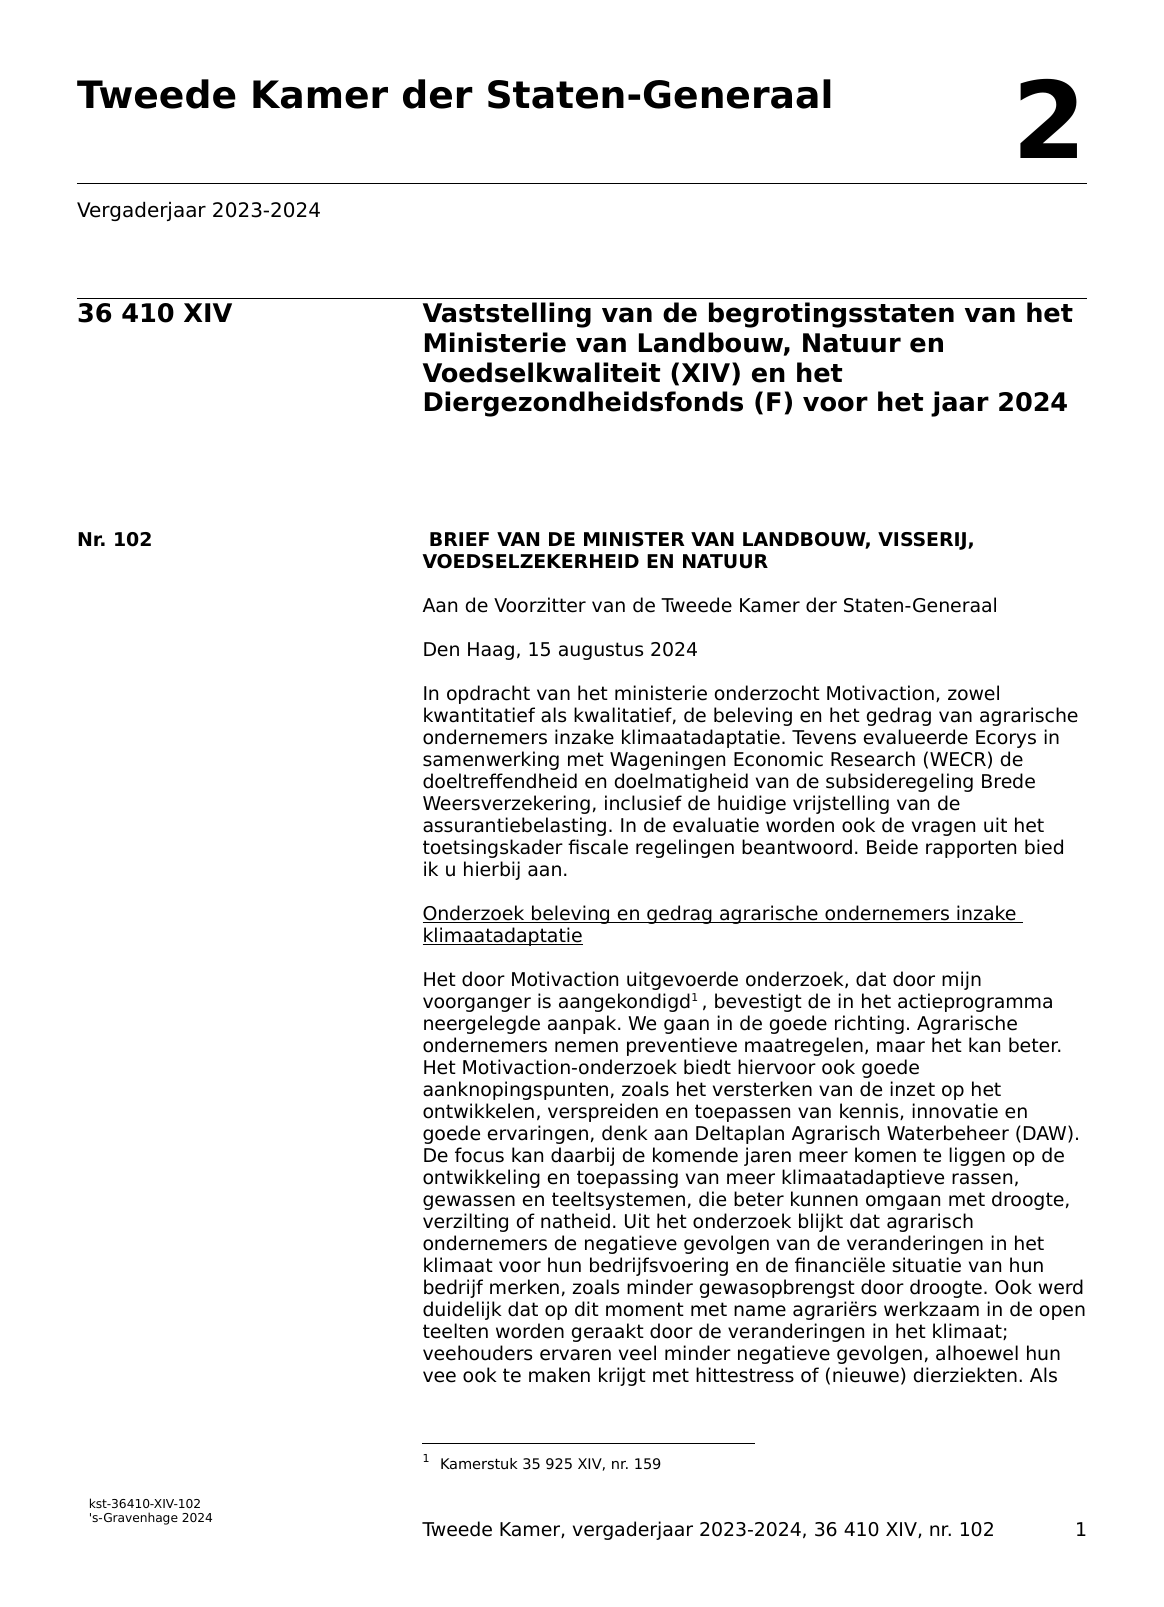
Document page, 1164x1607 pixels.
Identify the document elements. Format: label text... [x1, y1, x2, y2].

table_header Tweede Kamer der Staten-Generaal [77, 59, 886, 183]
table_header 2 [886, 59, 1087, 183]
subtitle 36 410 XIV Vaststelling van de begrotingsstaten van het Ministerie van Landbouw, Natuur en Voedselkwaliteit (XIV) en het Diergezondheidsfonds (F) voor het jaar 2024 [77, 299, 1087, 418]
subtitle Onderzoek beleving en gedrag agrarische ondernemers inzake klimaatadaptatie [422, 903, 1087, 947]
table_cell Vergaderjaar 2023-2024 [77, 184, 1087, 298]
text In opdracht van het ministerie onderzocht Motivaction, zowel kwantitatief als kwalitatief, de beleving en het gedrag van agrarische ondernemers inzake klimaatadaptatie. Tevens evalueerde Ecorys in samenwerking met Wageningen Economic Research (WECR) de doeltreffendheid en doelmatigheid van de subsideregeling Brede Weersverzekering, inclusief de huidige vrijstelling van de assurantiebelasting. In de evaluatie worden ook de vragen uit het toetsingskader fiscale regelingen beantwoord. Beide rapporten bied ik u hierbij aan. [422, 683, 1087, 881]
text Den Haag, 15 augustus 2024 [422, 639, 1087, 661]
text Kamerstuk 35 925 XIV, nr. 159 [422, 1452, 1087, 1474]
text kst-36410-XIV-102 [88, 1497, 323, 1511]
text Het door Motivaction uitgevoerde onderzoek, dat door mijn voorganger is aangekondigd, bevestigt de in het actieprogramma neergelegde aanpak. We gaan in de goede richting. Agrarische ondernemers nemen preventieve maatregelen, maar het kan beter. Het Motivaction-onderzoek biedt hiervoor ook goede aanknopingspunten, zoals het versterken van de inzet op het ontwikkelen, verspreiden en toepassen van kennis, innovatie en goede ervaringen, denk aan Deltaplan Agrarisch Waterbeheer (DAW). De focus kan daarbij de komende jaren meer komen te liggen op de ontwikkeling en toepassing van meer klimaatadaptieve rassen, gewassen en teeltsystemen, die beter kunnen omgaan met droogte, verzilting of natheid. Uit het onderzoek blijkt dat agrarisch ondernemers de negatieve gevolgen van de veranderingen in het klimaat voor hun bedrijfsvoering en de financiële situatie van hun bedrijf merken, zoals minder gewasopbrengst door droogte. Ook werd duidelijk dat op dit moment met name agrariërs werkzaam in de open teelten worden geraakt door de veranderingen in het klimaat; veehouders ervaren veel minder negatieve gevolgen, alhoewel hun vee ook te maken krijgt met hittestress of (nieuwe) dierziekten. Als [422, 969, 1087, 1387]
subtitle Nr. 102 BRIEF VAN DE MINISTER VAN LANDBOUW, VISSERIJ, VOEDSELZEKERHEID EN NATUUR [77, 529, 1087, 573]
text Aan de Voorzitter van de Tweede Kamer der Staten-Generaal [422, 595, 1087, 617]
text 's-Gravenhage 2024 [88, 1511, 323, 1525]
